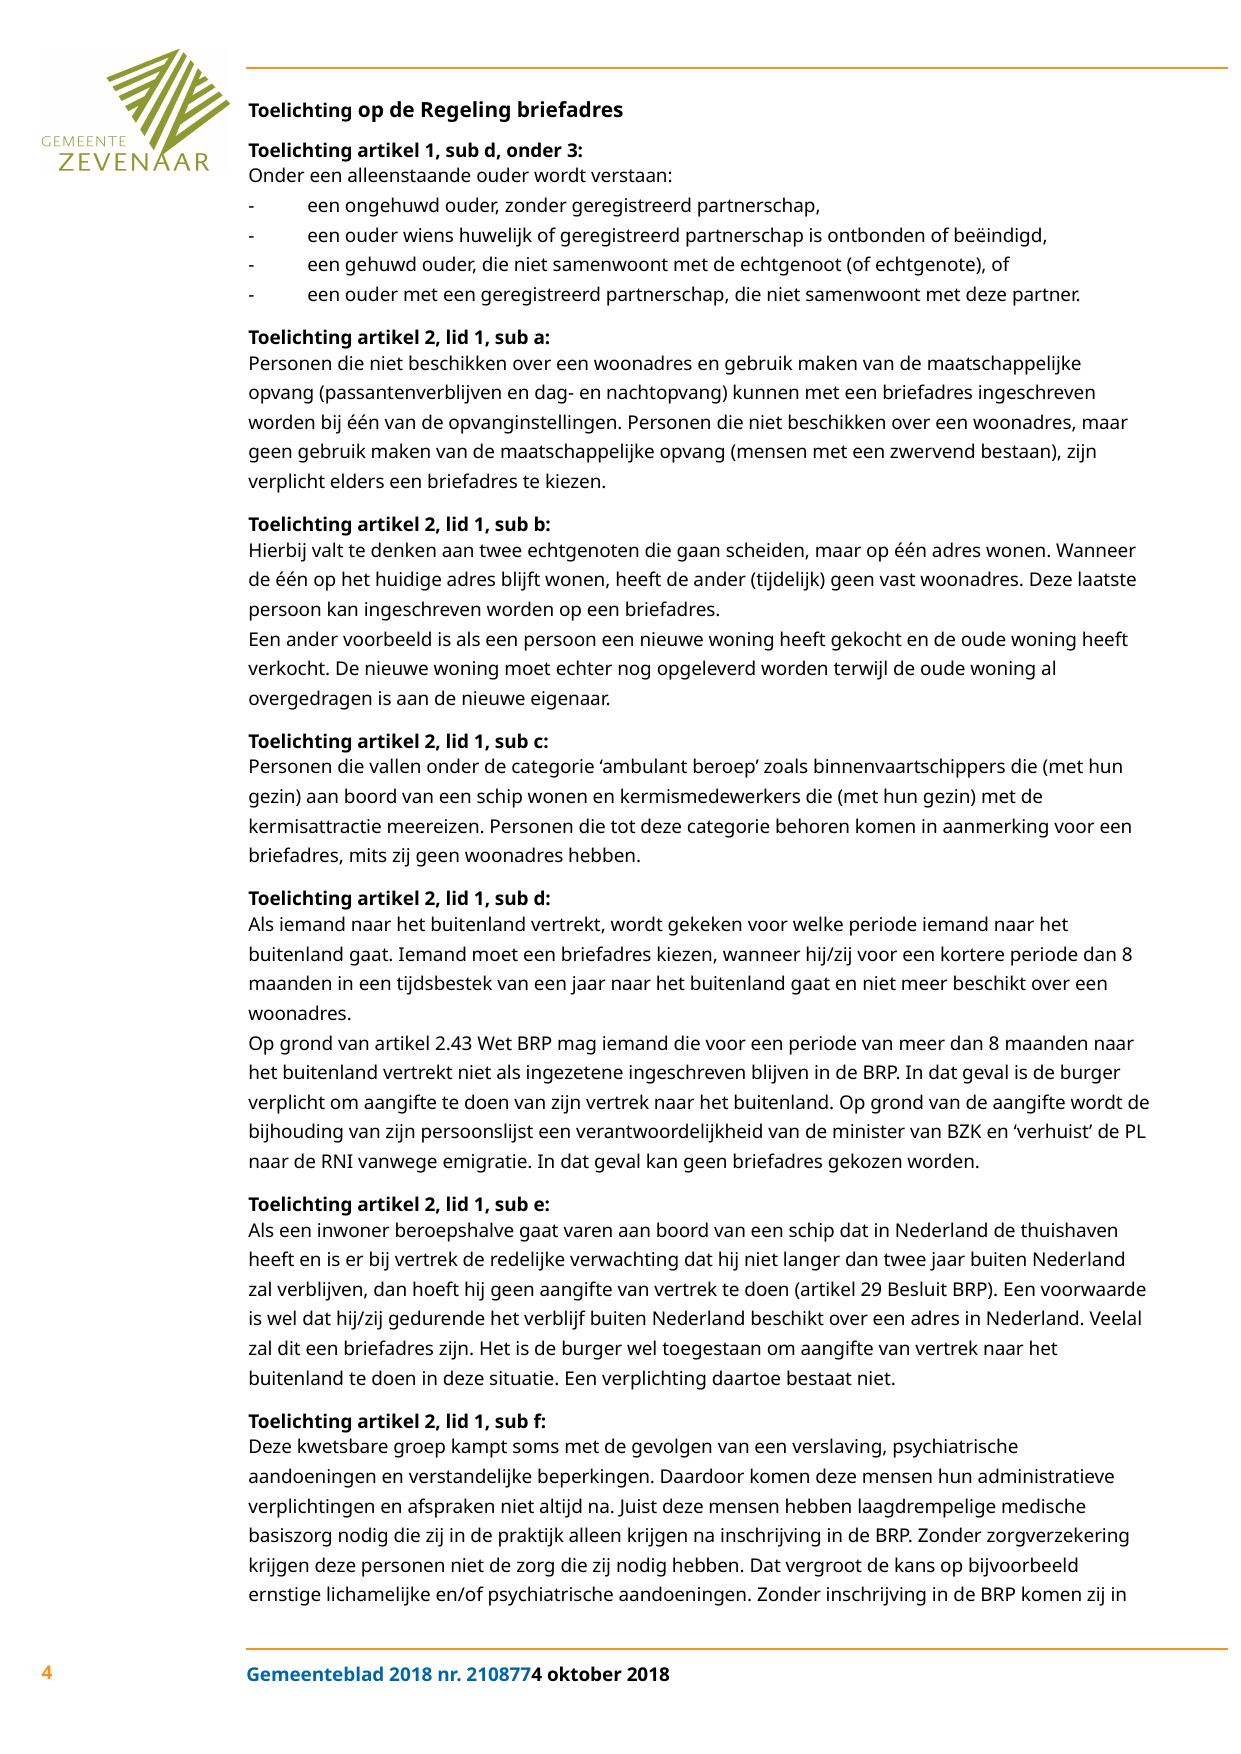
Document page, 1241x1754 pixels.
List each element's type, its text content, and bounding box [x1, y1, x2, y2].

text Personen die niet beschikken over een woonadres en gebruik maken van de maatschappelijke opvang (passantenverblijven en dag- en nachtopvang) kunnen met een briefadres ingeschreven worden bij één van de opvanginstellingen. Personen die niet beschikken over een woonadres, maar geen gebruik maken van de maatschappelijke opvang (mensen met een zwervend bestaan), zijn verplicht elders een briefadres te kiezen. [248, 350, 1152, 494]
text Toelichting op de Regeling briefadres [248, 95, 1152, 123]
text Toelichting artikel 2, lid 1, sub f: [248, 1408, 1152, 1434]
list een ouder wiens huwelijk of geregistreerd partnerschap is ontbonden of beëindigd, [248, 222, 1152, 247]
text Als iemand naar het buitenland vertrekt, wordt gekeken voor welke periode iemand naar het buitenland gaat. Iemand moet een briefadres kiezen, wanneer hij/zij voor een kortere periode dan 8 maanden in een tijdsbestek van een jaar naar het buitenland gaat en niet meer beschikt over een woonadres. [248, 911, 1152, 1026]
text Toelichting artikel 1, sub d, onder 3: [248, 137, 1152, 163]
text Toelichting artikel 2, lid 1, sub d: [248, 886, 1152, 911]
text Hierbij valt te denken aan twee echtgenoten die gaan scheiden, maar op één adres wonen. Wanneer de één op het huidige adres blijft wonen, heeft de ander (tijdelijk) geen vast woonadres. Deze laatste persoon kan ingeschreven worden op een briefadres. [248, 537, 1152, 622]
list een ongehuwd ouder, zonder geregistreerd partnerschap, [248, 192, 1152, 218]
picture [41, 47, 231, 172]
text Toelichting artikel 2, lid 1, sub b: [248, 511, 1152, 537]
text Onder een alleenstaande ouder wordt verstaan: [248, 163, 1152, 188]
text Op grond van artikel 2.43 Wet BRP mag iemand die voor een periode van meer dan 8 maanden naar het buitenland vertrekt niet als ingezetene ingeschreven blijven in de BRP. In dat geval is de burger verplicht om aangifte te doen van zijn vertrek naar het buitenland. Op grond van de aangifte wordt de bijhouding van zijn persoonslijst een verantwoordelijkheid van de minister van BZK en ‘verhuist’ de PL naar de RNI vanwege emigratie. In dat geval kan geen briefadres gekozen worden. [248, 1030, 1152, 1174]
list een ouder met een geregistreerd partnerschap, die niet samenwoont met deze partner. [248, 281, 1152, 307]
text Als een inwoner beroepshalve gaat varen aan boord van een schip dat in Nederland de thuishaven heeft en is er bij vertrek de redelijke verwachting dat hij niet langer dan twee jaar buiten Nederland zal verblijven, dan hoeft hij geen aangifte van vertrek te doen (artikel 29 Besluit BRP). Een voorwaarde is wel dat hij/zij gedurende het verblijf buiten Nederland beschikt over een adres in Nederland. Veelal zal dit een briefadres zijn. Het is de burger wel toegestaan om aangifte van vertrek naar het buitenland te doen in deze situatie. Een verplichting daartoe bestaat niet. [248, 1217, 1152, 1391]
text Toelichting artikel 2, lid 1, sub e: [248, 1191, 1152, 1217]
text Een ander voorbeeld is als een persoon een nieuwe woning heeft gekocht en de oude woning heeft verkocht. De nieuwe woning moet echter nog opgeleverd worden terwijl de oude woning al overgedragen is aan de nieuwe eigenaar. [248, 626, 1152, 711]
list een gehuwd ouder, die niet samenwoont met de echtgenoot (of echtgenote), of [248, 251, 1152, 277]
text Deze kwetsbare groep kampt soms met de gevolgen van een verslaving, psychiatrische aandoeningen en verstandelijke beperkingen. Daardoor komen deze mensen hun administratieve verplichtingen en afspraken niet altijd na. Juist deze mensen hebben laagdrempelige medische basiszorg nodig die zij in de praktijk alleen krijgen na inschrijving in de BRP. Zonder zorgverzekering krijgen deze personen niet de zorg die zij nodig hebben. Dat vergroot de kans op bijvoorbeeld ernstige lichamelijke en/of psychiatrische aandoeningen. Zonder inschrijving in de BRP komen zij in [248, 1434, 1152, 1607]
text Personen die vallen onder de categorie ‘ambulant beroep’ zoals binnenvaartschippers die (met hun gezin) aan boord van een schip wonen en kermismedewerkers die (met hun gezin) met de kermisattractie meereizen. Personen die tot deze categorie behoren komen in aanmerking voor een briefadres, mits zij geen woonadres hebben. [248, 754, 1152, 868]
text Toelichting artikel 2, lid 1, sub c: [248, 728, 1152, 754]
text Toelichting artikel 2, lid 1, sub a: [248, 324, 1152, 350]
